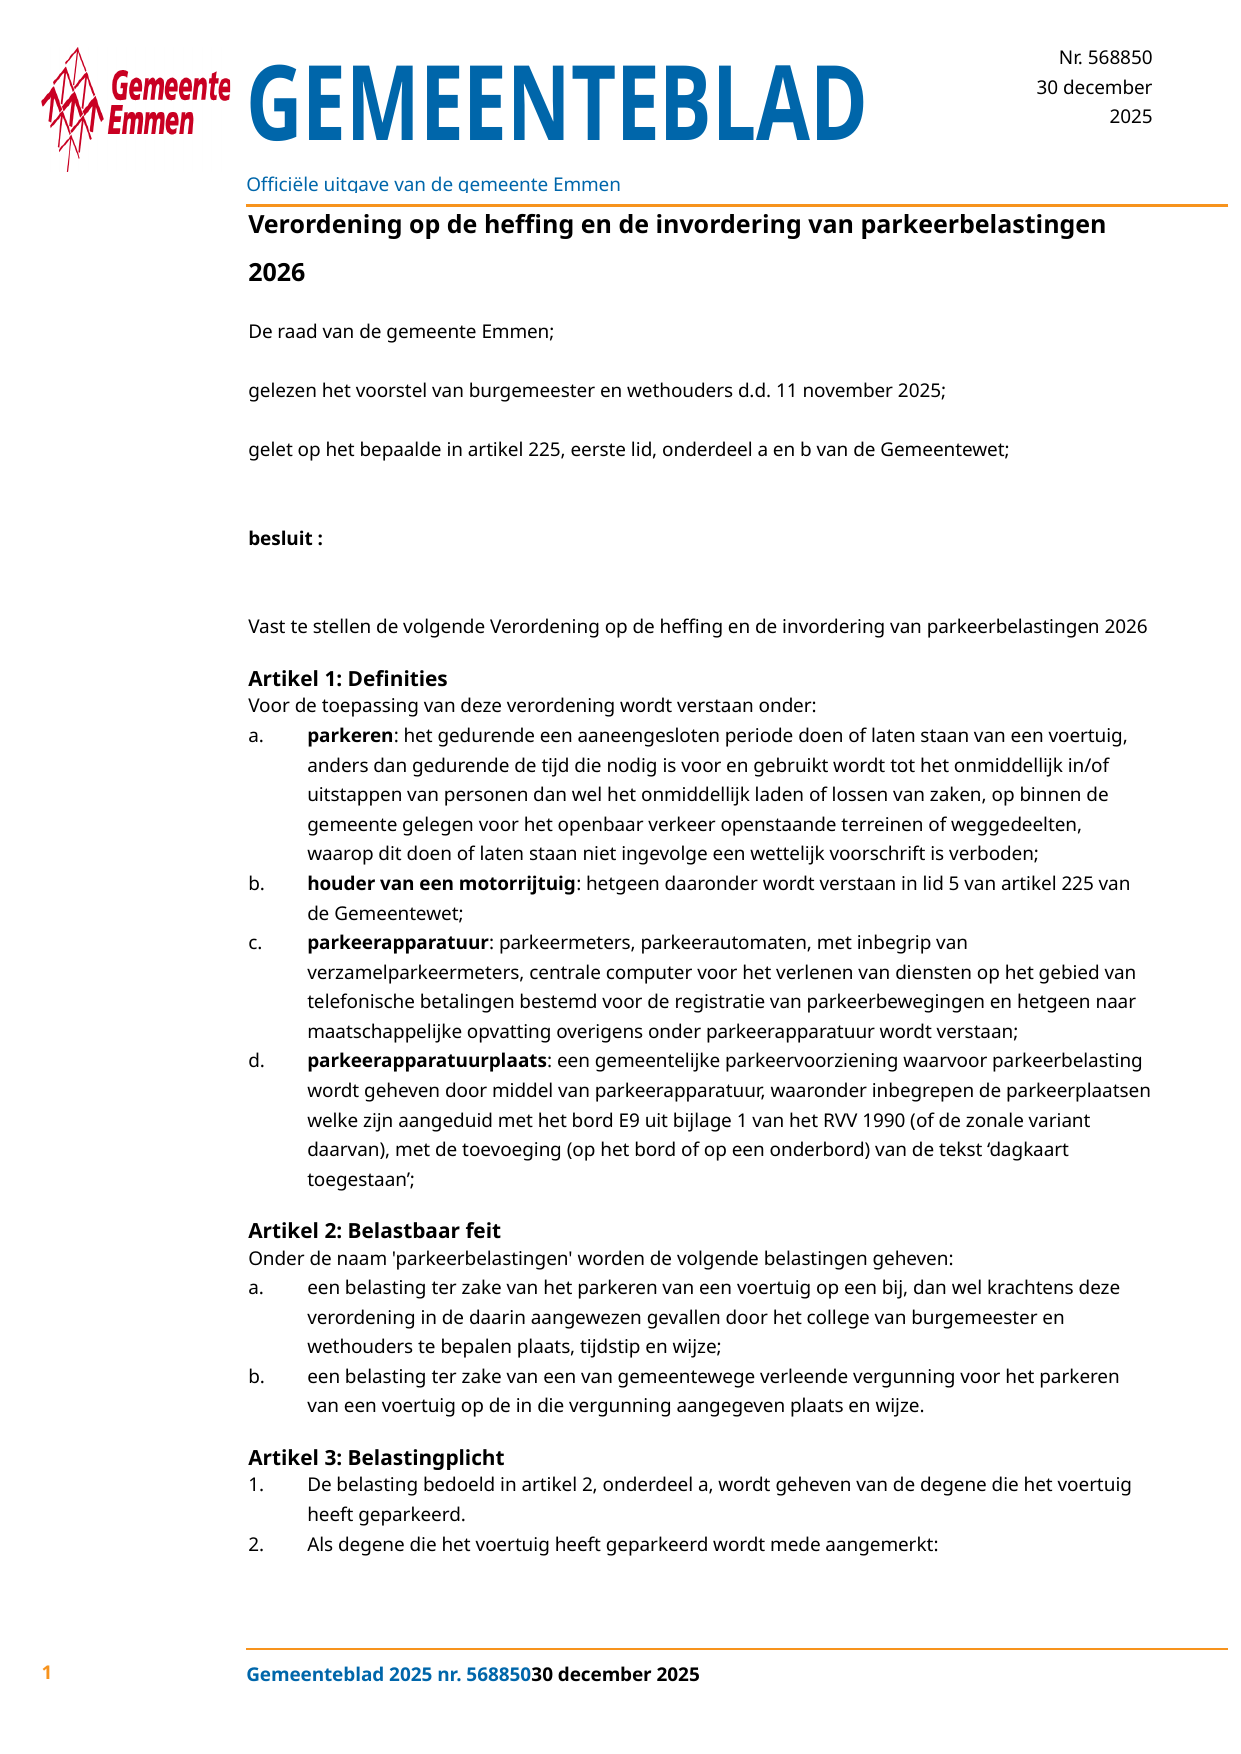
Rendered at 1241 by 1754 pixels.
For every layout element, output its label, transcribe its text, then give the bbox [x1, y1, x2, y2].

list houder van een motorrijtuig: hetgeen daaronder wordt verstaan in lid 5 van artikel 225 van de Gemeentewet; [248, 870, 1152, 925]
list parkeren: het gedurende een aaneengesloten periode doen of laten staan van een voertuig, anders dan gedurende de tijd die nodig is voor en gebruikt wordt tot het onmiddellijk in/of uitstappen van personen dan wel het onmiddellijk laden of lossen van zaken, op binnen de gemeente gelegen voor het openbaar verkeer openstaande terreinen of weggedeelten, waarop dit doen of laten staan niet ingevolge een wettelijk voorschrift is verboden; [248, 722, 1152, 866]
list De belasting bedoeld in artikel 2, onderdeel a, wordt geheven van de degene die het voertuig heeft geparkeerd. [248, 1472, 1152, 1527]
text gelezen het voorstel van burgemeester en wethouders d.d. 11 november 2025; [248, 377, 1152, 403]
list een belasting ter zake van een van gemeentewege verleende vergunning voor het parkeren van een voertuig op de in die vergunning aangegeven plaats en wijze. [248, 1363, 1152, 1418]
list een belasting ter zake van het parkeren van een voertuig op een bij, dan wel krachtens deze verordening in de daarin aangewezen gevallen door het college van burgemeester en wethouders te bepalen plaats, tijdstip en wijze; [248, 1274, 1152, 1359]
text gelet op het bepaalde in artikel 225, eerste lid, onderdeel a en b van de Gemeentewet; [248, 436, 1152, 462]
list parkeerapparatuurplaats: een gemeentelijke parkeervoorziening waarvoor parkeerbelasting wordt geheven door middel van parkeerapparatuur, waaronder inbegrepen de parkeerplaatsen welke zijn aangeduid met het bord E9 uit bijlage 1 van het RVV 1990 (of de zonale variant daarvan), met de toevoeging (op het bord of op een onderbord) van de tekst ‘dagkaart toegestaan’; [248, 1048, 1152, 1192]
text De raad van de gemeente Emmen; [248, 318, 1152, 344]
text Artikel 1: Definities [248, 664, 1152, 693]
text Artikel 3: Belastingplicht [248, 1443, 1152, 1472]
text Onder de naam 'parkeerbelastingen' worden de volgende belastingen geheven: [248, 1245, 1152, 1271]
text Verordening op de heffing en de invordering van parkeerbelastingen 2026 [248, 207, 1152, 288]
list parkeerapparatuur: parkeermeters, parkeerautomaten, met inbegrip van verzamelparkeermeters, centrale computer voor het verlenen van diensten op het gebied van telefonische betalingen bestemd voor de registratie van parkeerbewegingen en hetgeen naar maatschappelijke opvatting overigens onder parkeerapparatuur wordt verstaan; [248, 929, 1152, 1044]
list Als degene die het voertuig heeft geparkeerd wordt mede aangemerkt: [248, 1531, 1152, 1556]
picture [41, 47, 231, 172]
text besluit : [248, 525, 1152, 551]
text Vast te stellen de volgende Verordening op de heffing en de invordering van parkeerbelastingen 2026 [248, 614, 1152, 639]
text Artikel 2: Belastbaar feit [248, 1216, 1152, 1245]
text Voor de toepassing van deze verordening wordt verstaan onder: [248, 693, 1152, 718]
